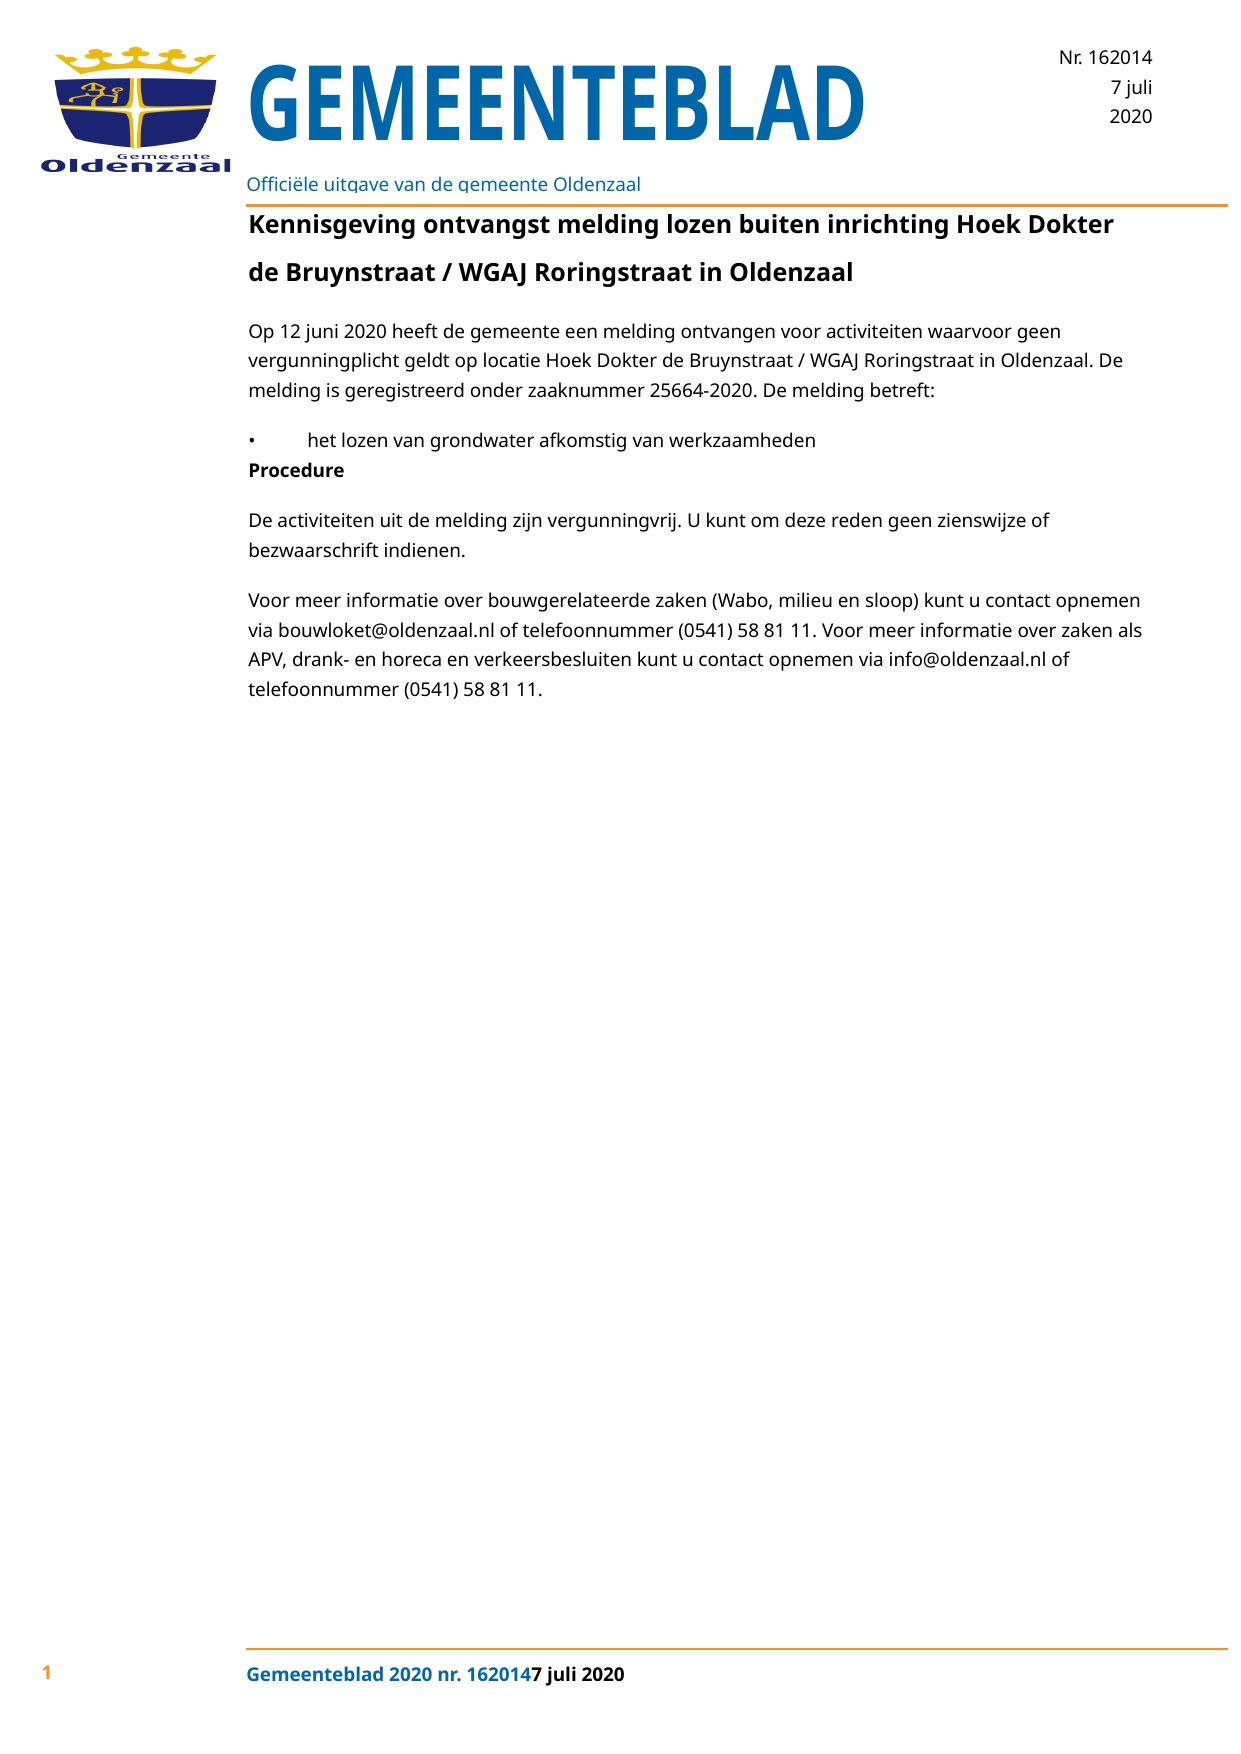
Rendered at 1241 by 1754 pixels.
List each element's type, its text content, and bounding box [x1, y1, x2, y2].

text Op 12 juni 2020 heeft de gemeente een melding ontvangen voor activiteiten waarvoor geen vergunningplicht geldt op locatie Hoek Dokter de Bruynstraat / WGAJ Roringstraat in Oldenzaal. De melding is geregistreerd onder zaaknummer 25664-2020. De melding betreft: [248, 318, 1152, 403]
text Kennisgeving ontvangst melding lozen buiten inrichting Hoek Dokter de Bruynstraat / WGAJ Roringstraat in Oldenzaal [248, 207, 1152, 288]
text Voor meer informatie over bouwgerelateerde zaken (Wabo, milieu en sloop) kunt u contact opnemen via bouwloket@oldenzaal.nl of telefoonnummer (0541) 58 81 11. Voor meer informatie over zaken als APV, drank- en horeca en verkeersbesluiten kunt u contact opnemen via info@oldenzaal.nl of telefoonnummer (0541) 58 81 11. [248, 587, 1152, 702]
text Procedure [248, 457, 1152, 483]
list het lozen van grondwater afkomstig van werkzaamheden [248, 427, 1152, 453]
picture [41, 47, 231, 172]
text De activiteiten uit de melding zijn vergunningvrij. U kunt om deze reden geen zienswijze of bezwaarschrift indienen. [248, 507, 1152, 563]
